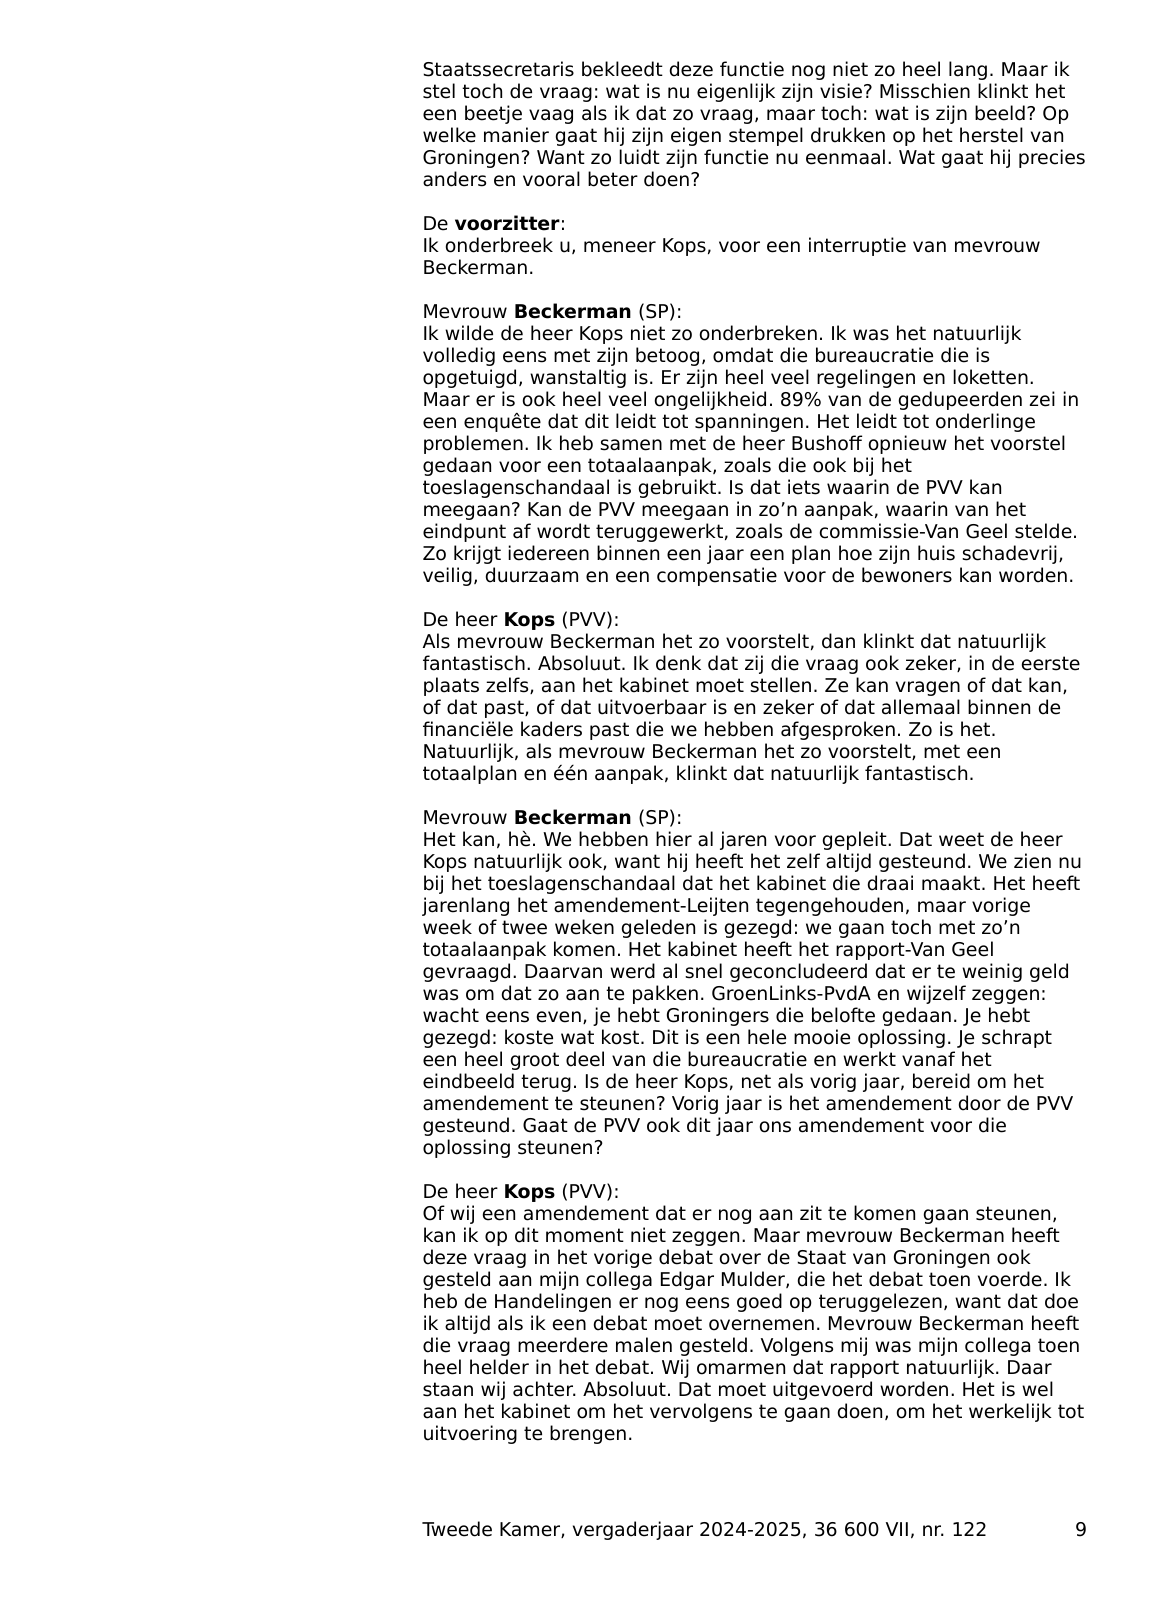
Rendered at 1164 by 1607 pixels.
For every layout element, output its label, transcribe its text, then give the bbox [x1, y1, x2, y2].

text Het kan, hè. We hebben hier al jaren voor gepleit. Dat weet de heer Kops natuurlijk ook, want hij heeft het zelf altijd gesteund. We zien nu bij het toeslagenschandaal dat het kabinet die draai maakt. Het heeft jarenlang het amendement-Leijten tegengehouden, maar vorige week of twee weken geleden is gezegd: we gaan toch met zo’n totaalaanpak komen. Het kabinet heeft het rapport-Van Geel gevraagd. Daarvan werd al snel geconcludeerd dat er te weinig geld was om dat zo aan te pakken. GroenLinks-PvdA en wijzelf zeggen: wacht eens even, je hebt Groningers die belofte gedaan. Je hebt gezegd: koste wat kost. Dit is een hele mooie oplossing. Je schrapt een heel groot deel van die bureaucratie en werkt vanaf het eindbeeld terug. Is de heer Kops, net als vorig jaar, bereid om het amendement te steunen? Vorig jaar is het amendement door de PVV gesteund. Gaat de PVV ook dit jaar ons amendement voor die oplossing steunen? [422, 829, 1087, 1159]
text Ik wilde de heer Kops niet zo onderbreken. Ik was het natuurlijk volledig eens met zijn betoog, omdat die bureaucratie die is opgetuigd, wanstaltig is. Er zijn heel veel regelingen en loketten. Maar er is ook heel veel ongelijkheid. 89% van de gedupeerden zei in een enquête dat dit leidt tot spanningen. Het leidt tot onderlinge problemen. Ik heb samen met de heer Bushoff opnieuw het voorstel gedaan voor een totaalaanpak, zoals die ook bij het toeslagenschandaal is gebruikt. Is dat iets waarin de PVV kan meegaan? Kan de PVV meegaan in zo’n aanpak, waarin van het eindpunt af wordt teruggewerkt, zoals de commissie-Van Geel stelde. Zo krijgt iedereen binnen een jaar een plan hoe zijn huis schadevrij, veilig, duurzaam en een compensatie voor de bewoners kan worden. [422, 323, 1087, 587]
text Als mevrouw Beckerman het zo voorstelt, dan klinkt dat natuurlijk fantastisch. Absoluut. Ik denk dat zij die vraag ook zeker, in de eerste plaats zelfs, aan het kabinet moet stellen. Ze kan vragen of dat kan, of dat past, of dat uitvoerbaar is en zeker of dat allemaal binnen de financiële kaders past die we hebben afgesproken. Zo is het. Natuurlijk, als mevrouw Beckerman het zo voorstelt, met een totaalplan en één aanpak, klinkt dat natuurlijk fantastisch. [422, 631, 1087, 785]
text Mevrouw Beckerman (SP): [422, 807, 1087, 829]
text Mevrouw Beckerman (SP): [422, 301, 1087, 323]
text Staatssecretaris bekleedt deze functie nog niet zo heel lang. Maar ik stel toch de vraag: wat is nu eigenlijk zijn visie? Misschien klinkt het een beetje vaag als ik dat zo vraag, maar toch: wat is zijn beeld? Op welke manier gaat hij zijn eigen stempel drukken op het herstel van Groningen? Want zo luidt zijn functie nu eenmaal. Wat gaat hij precies anders en vooral beter doen? [422, 59, 1087, 191]
text Of wij een amendement dat er nog aan zit te komen gaan steunen, kan ik op dit moment niet zeggen. Maar mevrouw Beckerman heeft deze vraag in het vorige debat over de Staat van Groningen ook gesteld aan mijn collega Edgar Mulder, die het debat toen voerde. Ik heb de Handelingen er nog eens goed op teruggelezen, want dat doe ik altijd als ik een debat moet overnemen. Mevrouw Beckerman heeft die vraag meerdere malen gesteld. Volgens mij was mijn collega toen heel helder in het debat. Wij omarmen dat rapport natuurlijk. Daar staan wij achter. Absoluut. Dat moet uitgevoerd worden. Het is wel aan het kabinet om het vervolgens te gaan doen, om het werkelijk tot uitvoering te brengen. [422, 1203, 1087, 1445]
text De voorzitter: [422, 213, 1087, 235]
text De heer Kops (PVV): [422, 1181, 1087, 1203]
text De heer Kops (PVV): [422, 609, 1087, 631]
text Ik onderbreek u, meneer Kops, voor een interruptie van mevrouw Beckerman. [422, 235, 1087, 279]
